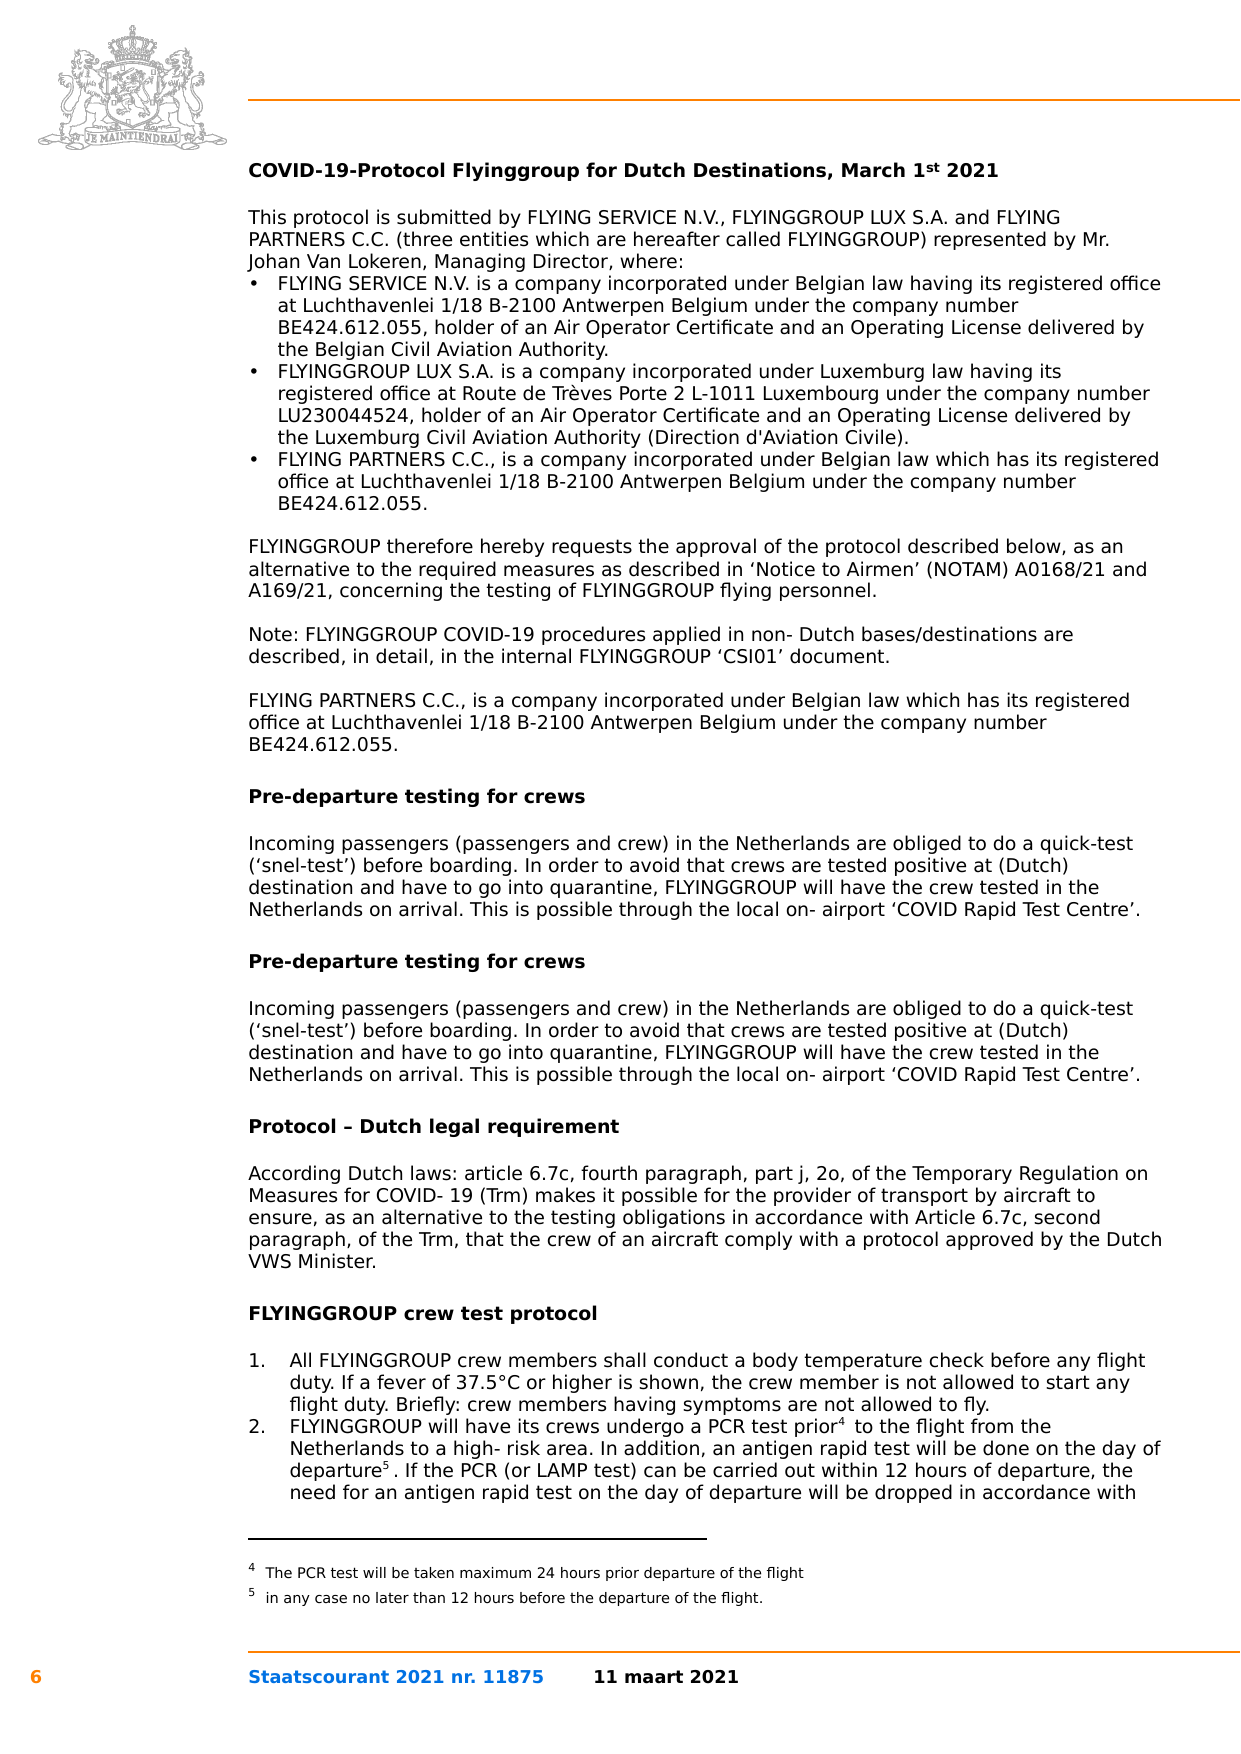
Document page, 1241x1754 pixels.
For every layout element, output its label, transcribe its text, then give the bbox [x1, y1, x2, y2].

text 1. All FLYINGGROUP crew members shall conduct a body temperature check before any flight duty. If a fever of 37.5°C or higher is shown, the crew member is not allowed to start any flight duty. Briefly: crew members having symptoms are not allowed to fly. [248, 1350, 1163, 1416]
text The PCR test will be taken maximum 24 hours prior departure of the flight [248, 1561, 1163, 1583]
text According Dutch laws: article 6.7c, fourth paragraph, part j, 2o, of the Temporary Regulation on Measures for COVID- 19 (Trm) makes it possible for the provider of transport by aircraft to ensure, as an alternative to the testing obligations in accordance with Article 6.7c, second paragraph, of the Trm, that the crew of an aircraft comply with a protocol approved by the Dutch VWS Minister. [248, 1163, 1163, 1273]
text This protocol is submitted by FLYING SERVICE N.V., FLYINGGROUP LUX S.A. and FLYING PARTNERS C.C. (three entities which are hereafter called FLYINGGROUP) represented by Mr. Johan Van Lokeren, Managing Director, where: [248, 207, 1163, 273]
subtitle FLYINGGROUP crew test protocol [248, 1303, 1163, 1325]
text Incoming passengers (passengers and crew) in the Netherlands are obliged to do a quick-test (‘snel-test’) before boarding. In order to avoid that crews are tested positive at (Dutch) destination and have to go into quarantine, FLYINGGROUP will have the crew tested in the Netherlands on arrival. This is possible through the local on- airport ‘COVID Rapid Test Centre’. [248, 998, 1163, 1086]
subtitle COVID-19-Protocol Flyinggroup for Dutch Destinations, March 1st 2021 [248, 160, 1163, 182]
subtitle Pre-departure testing for crews [248, 951, 1163, 973]
text • FLYING SERVICE N.V. is a company incorporated under Belgian law having its registered office at Luchthavenlei 1/18 B-2100 Antwerpen Belgium under the company number BE424.612.055, holder of an Air Operator Certificate and an Operating License delivered by the Belgian Civil Aviation Authority. [248, 273, 1163, 361]
text • FLYING PARTNERS C.C., is a company incorporated under Belgian law which has its registered office at Luchthavenlei 1/18 B-2100 Antwerpen Belgium under the company number BE424.612.055. [248, 449, 1163, 514]
subtitle Pre-departure testing for crews [248, 786, 1163, 808]
text FLYING PARTNERS C.C., is a company incorporated under Belgian law which has its registered office at Luchthavenlei 1/18 B-2100 Antwerpen Belgium under the company number BE424.612.055. [248, 690, 1163, 756]
text Incoming passengers (passengers and crew) in the Netherlands are obliged to do a quick-test (‘snel-test’) before boarding. In order to avoid that crews are tested positive at (Dutch) destination and have to go into quarantine, FLYINGGROUP will have the crew tested in the Netherlands on arrival. This is possible through the local on- airport ‘COVID Rapid Test Centre’. [248, 833, 1163, 921]
text Note: FLYINGGROUP COVID-19 procedures applied in non- Dutch bases/destinations are described, in detail, in the internal FLYINGGROUP ‘CSI01’ document. [248, 624, 1163, 668]
text FLYINGGROUP therefore hereby requests the approval of the protocol described below, as an alternative to the required measures as described in ‘Notice to Airmen’ (NOTAM) A0168/21 and A169/21, concerning the testing of FLYINGGROUP flying personnel. [248, 536, 1163, 602]
text in any case no later than 12 hours before the departure of the flight. [248, 1586, 1163, 1608]
picture [38, 25, 227, 150]
text 2. FLYINGGROUP will have its crews undergo a PCR test prior to the flight from the Netherlands to a high- risk area. In addition, an antigen rapid test will be done on the day of departure. If the PCR (or LAMP test) can be carried out within 12 hours of departure, the need for an antigen rapid test on the day of departure will be dropped in accordance with [248, 1416, 1163, 1503]
text • FLYINGGROUP LUX S.A. is a company incorporated under Luxemburg law having its registered office at Route de Trèves Porte 2 L-1011 Luxembourg under the company number LU230044524, holder of an Air Operator Certificate and an Operating License delivered by the Luxemburg Civil Aviation Authority (Direction d'Aviation Civile). [248, 361, 1163, 449]
subtitle Protocol – Dutch legal requirement [248, 1116, 1163, 1138]
